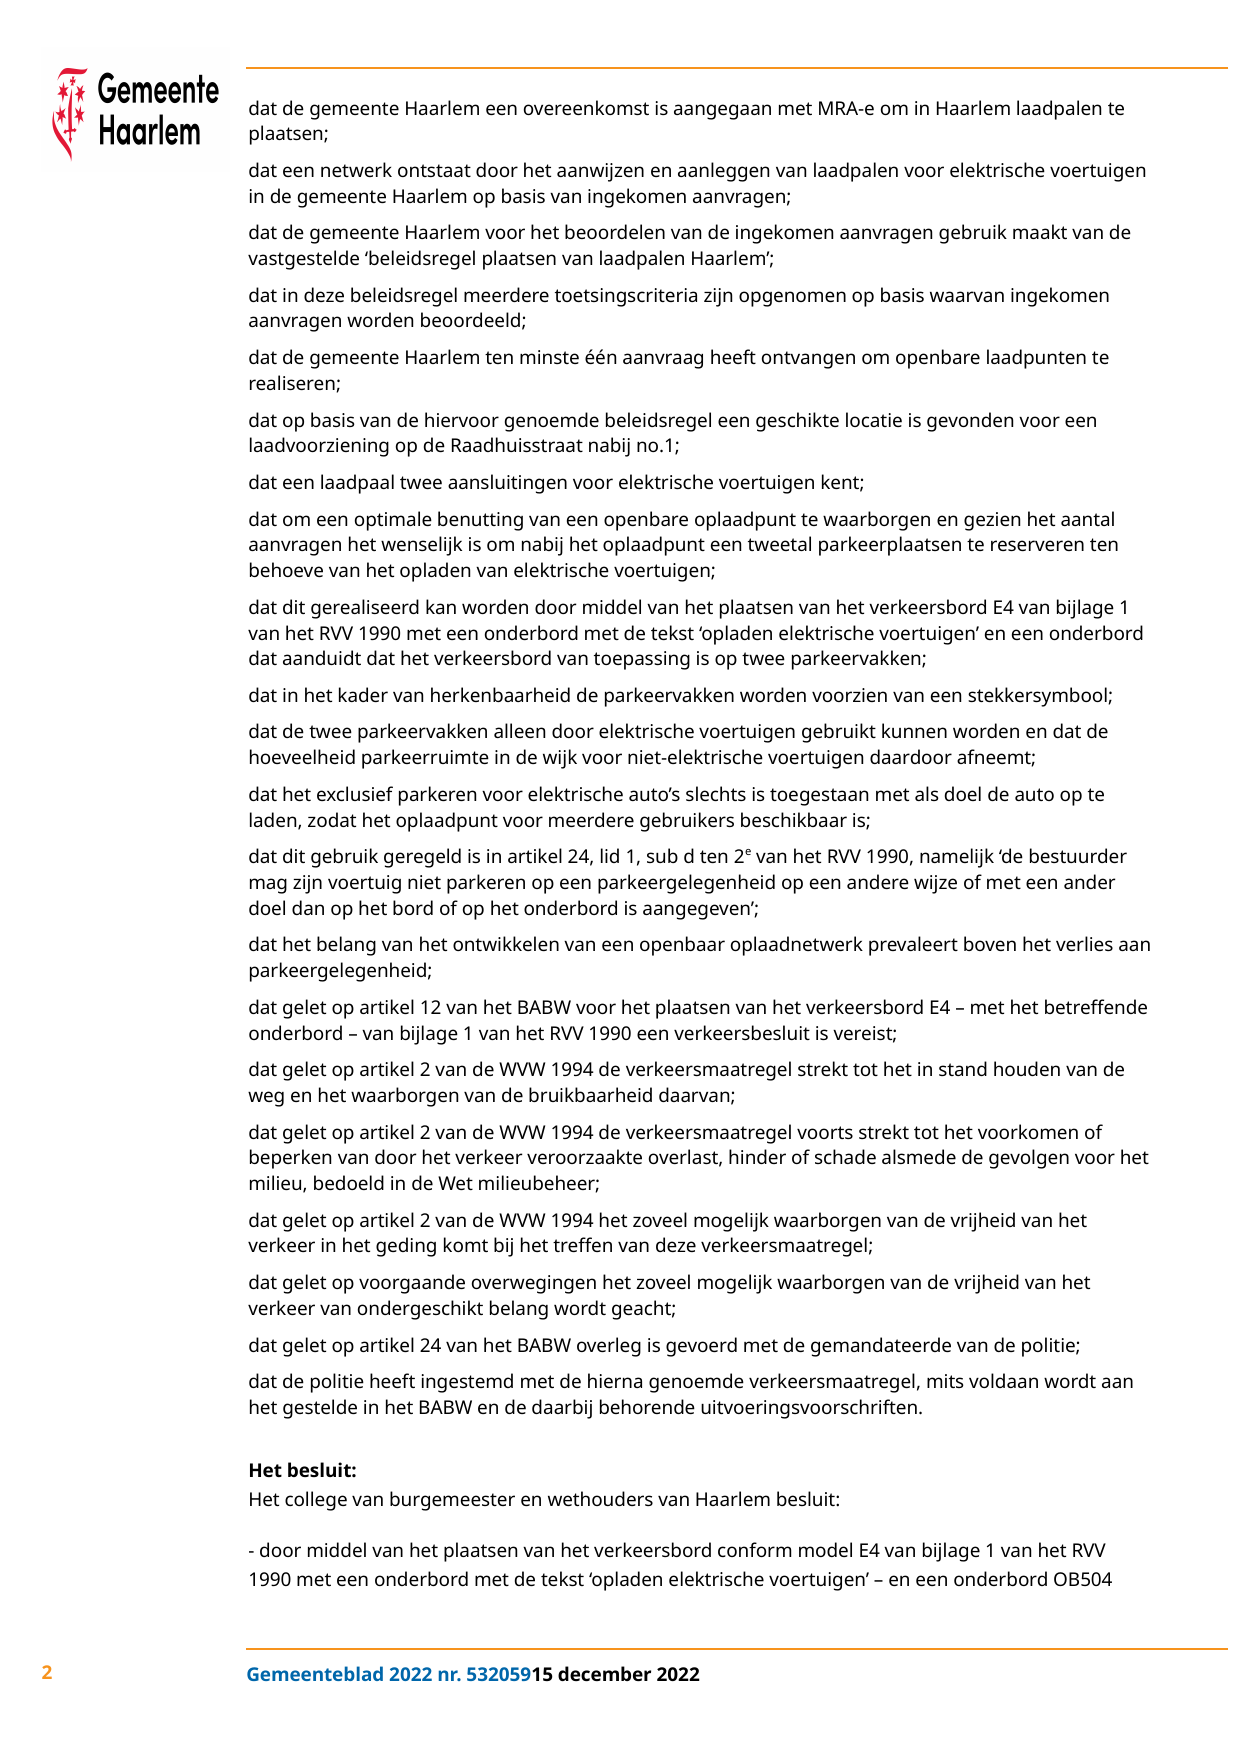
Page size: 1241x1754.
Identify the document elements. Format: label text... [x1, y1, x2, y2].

text dat op basis van de hiervoor genoemde beleidsregel een geschikte locatie is gevonden voor een laadvoorziening op de Raadhuisstraat nabij no.1; [248, 407, 1152, 458]
text dat dit gerealiseerd kan worden door middel van het plaatsen van het verkeersbord E4 van bijlage 1 van het RVV 1990 met een onderbord met de tekst ‘opladen elektrische voertuigen’ en een onderbord dat aanduidt dat het verkeersbord van toepassing is op twee parkeervakken; [248, 594, 1152, 671]
picture [41, 47, 231, 172]
text Het college van burgemeester en wethouders van Haarlem besluit: [248, 1486, 1152, 1512]
text dat gelet op artikel 24 van het BABW overleg is gevoerd met de gemandateerde van de politie; [248, 1332, 1152, 1357]
text dat gelet op artikel 2 van de WVW 1994 de verkeersmaatregel strekt tot het in stand houden van de weg en het waarborgen van de bruikbaarheid daarvan; [248, 1056, 1152, 1108]
text dat het exclusief parkeren voor elektrische auto’s slechts is toegestaan met als doel de auto op te laden, zodat het oplaadpunt voor meerdere gebruikers beschikbaar is; [248, 781, 1152, 833]
text dat de twee parkeervakken alleen door elektrische voertuigen gebruikt kunnen worden en dat de hoeveelheid parkeerruimte in de wijk voor niet-elektrische voertuigen daardoor afneemt; [248, 719, 1152, 770]
text dat het belang van het ontwikkelen van een openbaar oplaadnetwerk prevaleert boven het verlies aan parkeergelegenheid; [248, 932, 1152, 983]
text dat gelet op voorgaande overwegingen het zoveel mogelijk waarborgen van de vrijheid van het verkeer van ondergeschikt belang wordt geacht; [248, 1269, 1152, 1321]
text dat om een optimale benutting van een openbare oplaadpunt te waarborgen en gezien het aantal aanvragen het wenselijk is om nabij het oplaadpunt een tweetal parkeerplaatsen te reserveren ten behoeve van het opladen van elektrische voertuigen; [248, 506, 1152, 583]
text dat dit gebruik geregeld is in artikel 24, lid 1, sub d ten 2e van het RVV 1990, namelijk ‘de bestuurder mag zijn voertuig niet parkeren op een parkeergelegenheid op een andere wijze of met een ander doel dan op het bord of op het onderbord is aangegeven’; [248, 843, 1152, 921]
text dat gelet op artikel 12 van het BABW voor het plaatsen van het verkeersbord E4 – met het betreffende onderbord – van bijlage 1 van het RVV 1990 een verkeersbesluit is vereist; [248, 994, 1152, 1046]
text dat de politie heeft ingestemd met de hierna genoemde verkeersmaatregel, mits voldaan wordt aan het gestelde in het BABW en de daarbij behorende uitvoeringsvoorschriften. [248, 1368, 1152, 1420]
text - door middel van het plaatsen van het verkeersbord conform model E4 van bijlage 1 van het RVV 1990 met een onderbord met de tekst ‘opladen elektrische voertuigen’ – en een onderbord OB504 [248, 1537, 1152, 1592]
text Het besluit: [248, 1457, 1152, 1483]
text dat de gemeente Haarlem voor het beoordelen van de ingekomen aanvragen gebruik maakt van de vastgestelde ‘beleidsregel plaatsen van laadpalen Haarlem’; [248, 219, 1152, 271]
text dat in deze beleidsregel meerdere toetsingscriteria zijn opgenomen op basis waarvan ingekomen aanvragen worden beoordeeld; [248, 282, 1152, 333]
text dat de gemeente Haarlem ten minste één aanvraag heeft ontvangen om openbare laadpunten te realiseren; [248, 344, 1152, 396]
text dat een laadpaal twee aansluitingen voor elektrische voertuigen kent; [248, 469, 1152, 495]
text dat gelet op artikel 2 van de WVW 1994 de verkeersmaatregel voorts strekt tot het voorkomen of beperken van door het verkeer veroorzaakte overlast, hinder of schade alsmede de gevolgen voor het milieu, bedoeld in de Wet milieubeheer; [248, 1119, 1152, 1196]
text dat de gemeente Haarlem een overeenkomst is aangegaan met MRA-e om in Haarlem laadpalen te plaatsen; [248, 95, 1152, 146]
text dat een netwerk ontstaat door het aanwijzen en aanleggen van laadpalen voor elektrische voertuigen in de gemeente Haarlem op basis van ingekomen aanvragen; [248, 157, 1152, 209]
text dat gelet op artikel 2 van de WVW 1994 het zoveel mogelijk waarborgen van de vrijheid van het verkeer in het geding komt bij het treffen van deze verkeersmaatregel; [248, 1207, 1152, 1258]
text dat in het kader van herkenbaarheid de parkeervakken worden voorzien van een stekkersymbool; [248, 682, 1152, 708]
